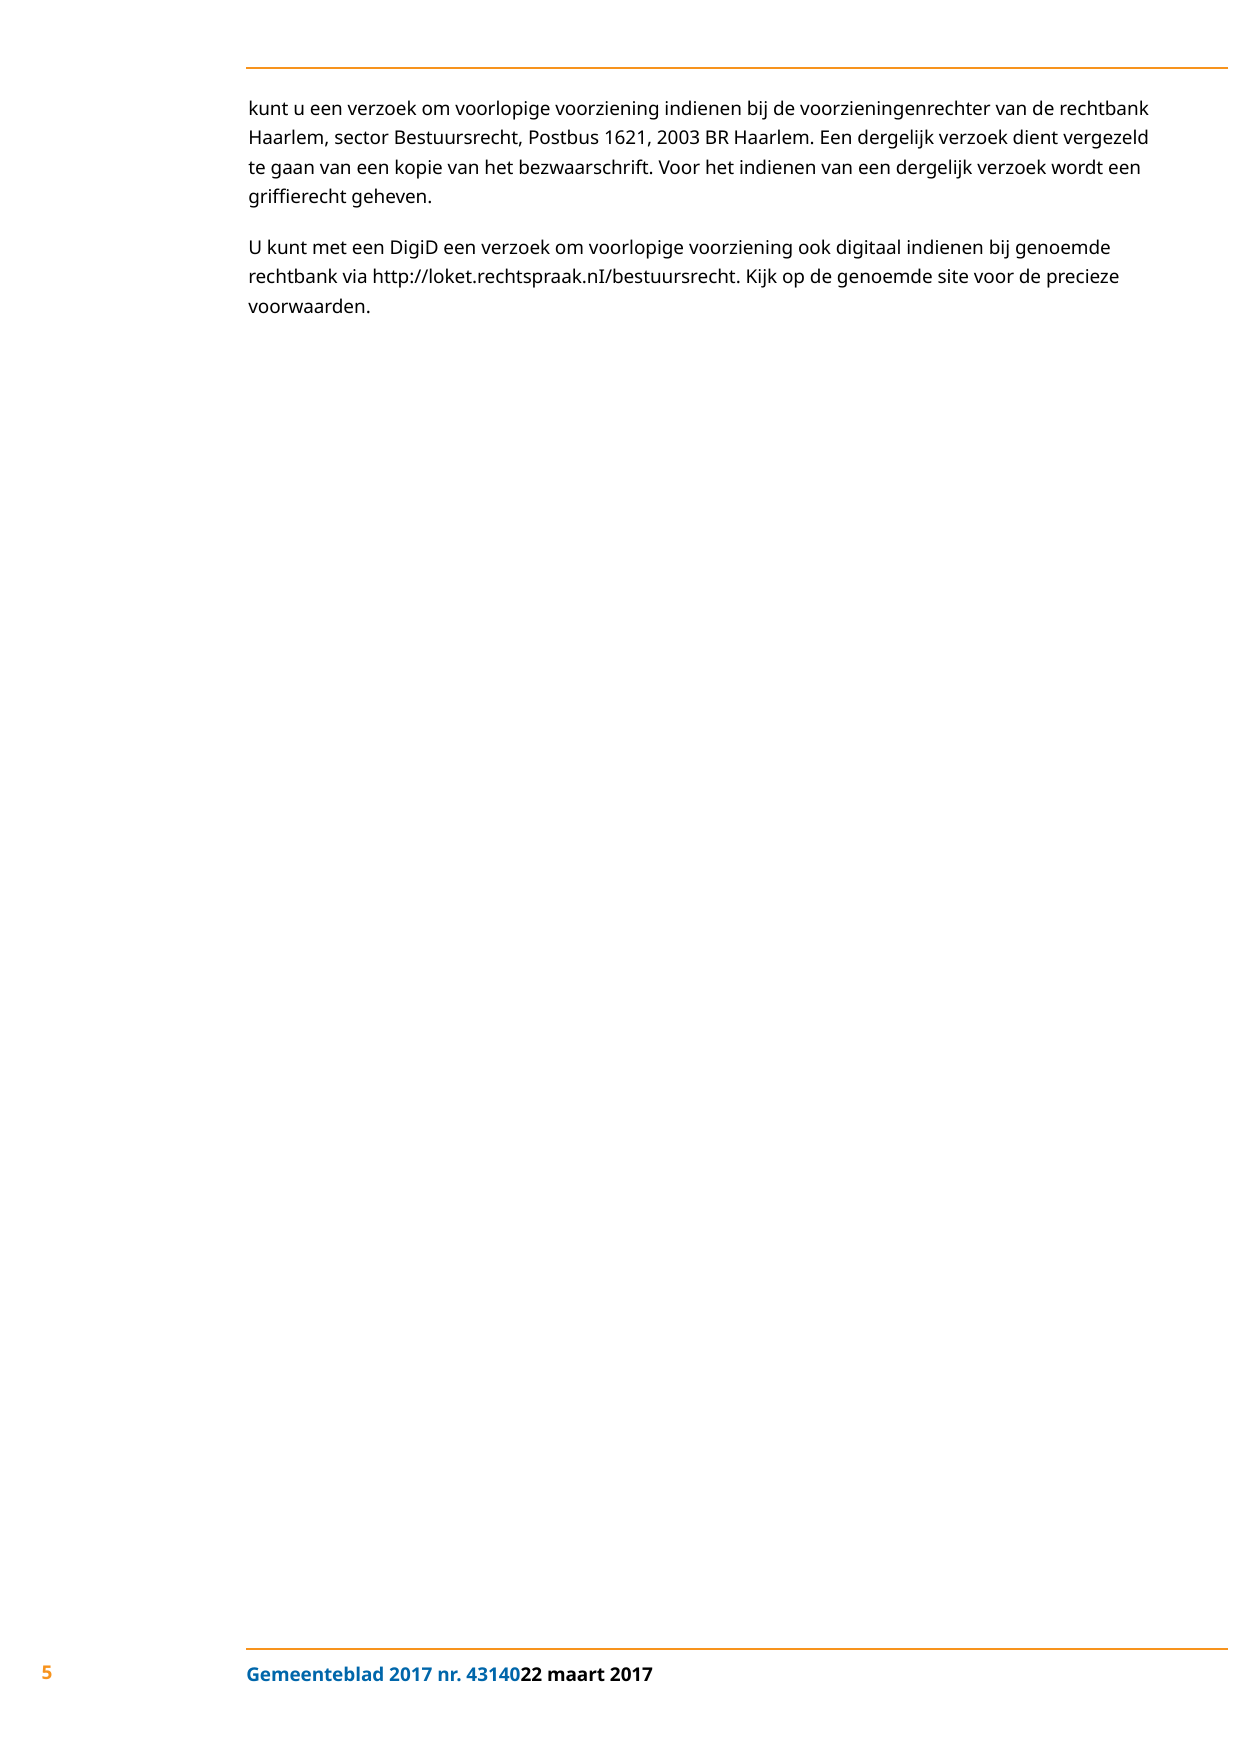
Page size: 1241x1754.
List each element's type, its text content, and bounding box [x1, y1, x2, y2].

text U kunt met een DigiD een verzoek om voorlopige voorziening ook digitaal indienen bij genoemde rechtbank via http://loket.rechtspraak.nI/bestuursrecht. Kijk op de genoemde site voor de precieze voorwaarden. [248, 234, 1152, 319]
text kunt u een verzoek om voorlopige voorziening indienen bij de voorzieningenrechter van de rechtbank Haarlem, sector Bestuursrecht, Postbus 1621, 2003 BR Haarlem. Een dergelijk verzoek dient vergezeld te gaan van een kopie van het bezwaarschrift. Voor het indienen van een dergelijk verzoek wordt een griffierecht geheven. [248, 95, 1152, 209]
picture [41, 47, 231, 172]
